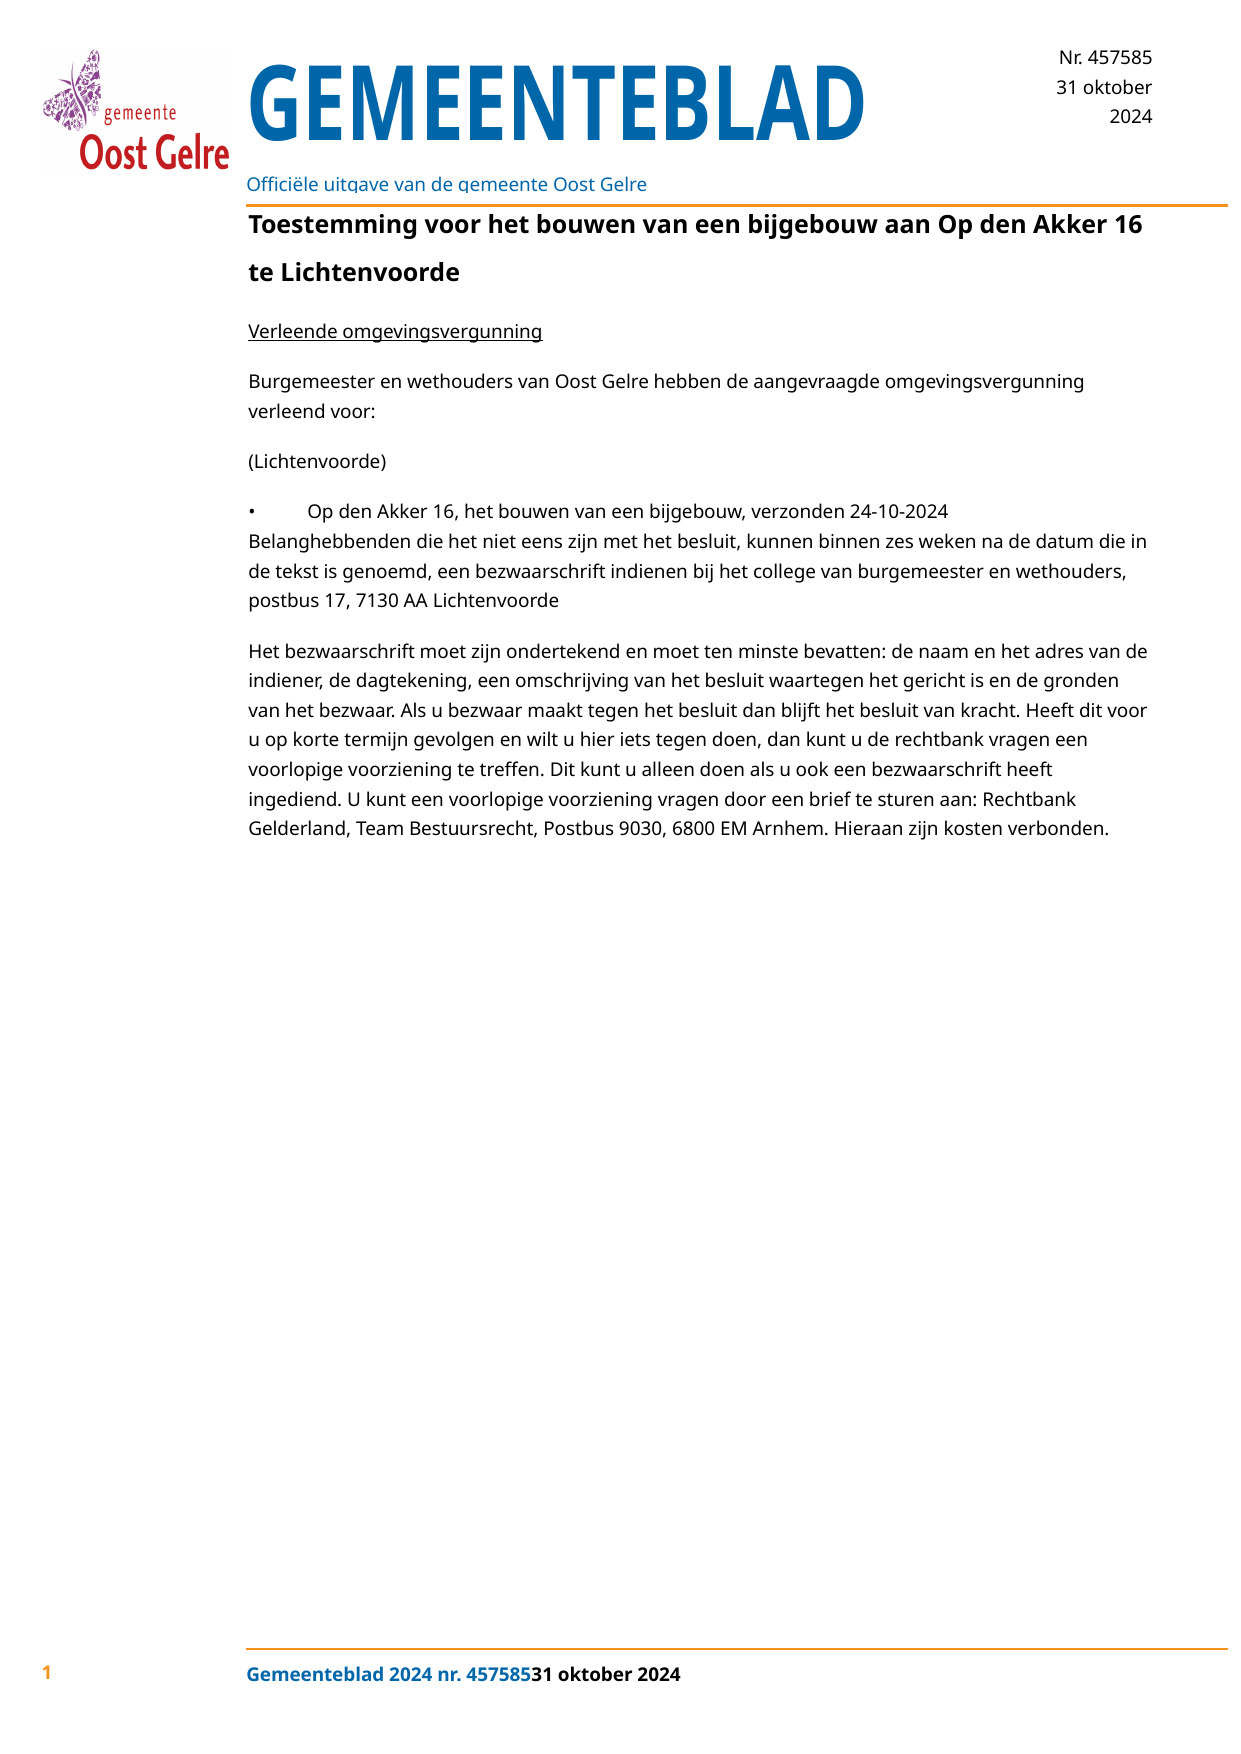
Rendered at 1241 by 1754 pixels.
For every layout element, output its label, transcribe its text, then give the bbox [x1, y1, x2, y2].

text Burgemeester en wethouders van Oost Gelre hebben de aangevraagde omgevingsvergunning verleend voor: [248, 368, 1152, 424]
text Verleende omgevingsvergunning [248, 318, 1152, 344]
list Op den Akker 16, het bouwen van een bijgebouw, verzonden 24-10-2024 [248, 499, 1152, 524]
picture [41, 47, 231, 172]
text Belanghebbenden die het niet eens zijn met het besluit, kunnen binnen zes weken na de datum die in de tekst is genoemd, een bezwaarschrift indienen bij het college van burgemeester en wethouders, postbus 17, 7130 AA Lichtenvoorde [248, 528, 1152, 613]
text Toestemming voor het bouwen van een bijgebouw aan Op den Akker 16 te Lichtenvoorde [248, 207, 1152, 288]
text (Lichtenvoorde) [248, 448, 1152, 474]
text Het bezwaarschrift moet zijn ondertekend en moet ten minste bevatten: de naam en het adres van de indiener, de dagtekening, een omschrijving van het besluit waartegen het gericht is en de gronden van het bezwaar. Als u bezwaar maakt tegen het besluit dan blijft het besluit van kracht. Heeft dit voor u op korte termijn gevolgen en wilt u hier iets tegen doen, dan kunt u de rechtbank vragen een voorlopige voorziening te treffen. Dit kunt u alleen doen als u ook een bezwaarschrift heeft ingediend. U kunt een voorlopige voorziening vragen door een brief te sturen aan: Rechtbank Gelderland, Team Bestuursrecht, Postbus 9030, 6800 EM Arnhem. Hieraan zijn kosten verbonden. [248, 638, 1152, 841]
